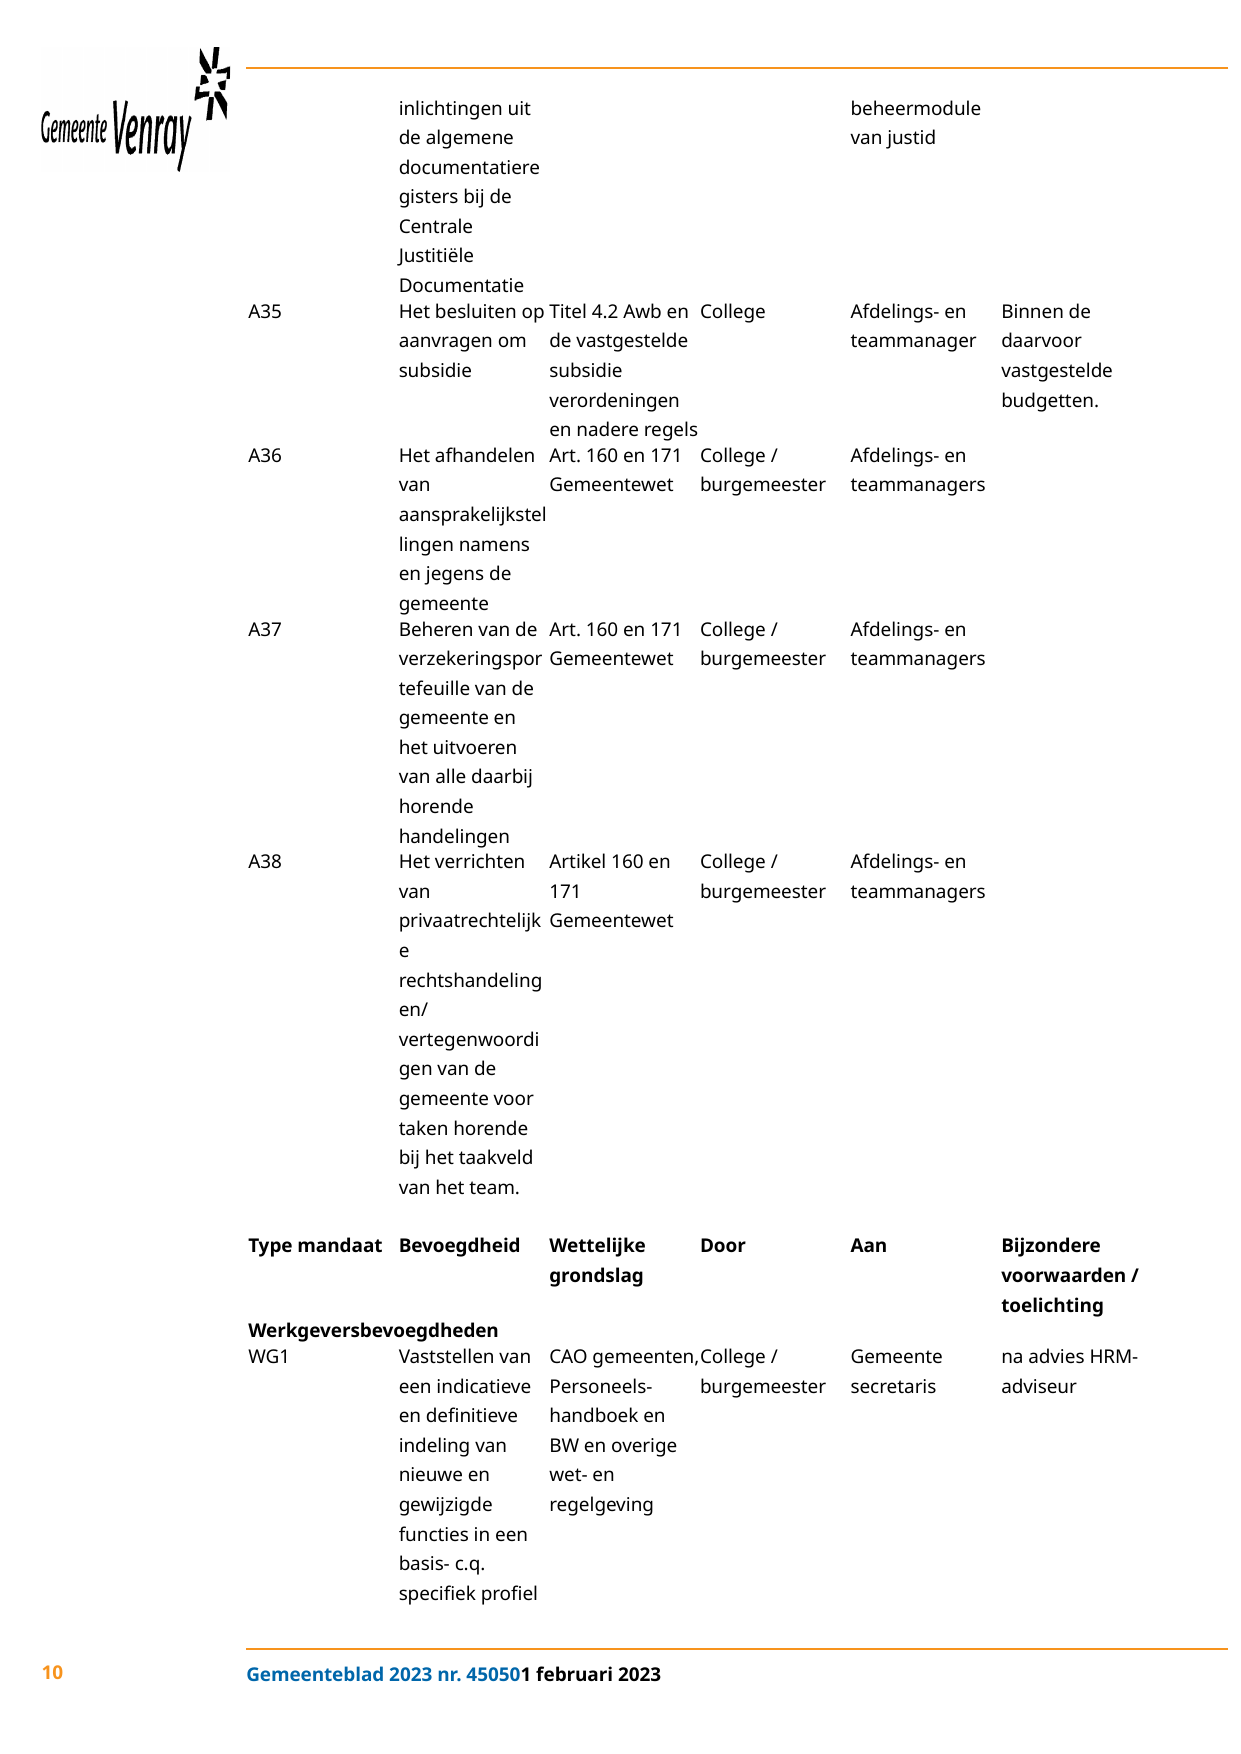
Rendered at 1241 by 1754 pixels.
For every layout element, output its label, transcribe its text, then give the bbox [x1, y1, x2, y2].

table_cell College / burgemeester [700, 849, 850, 1200]
table_cell Art. 160 en 171 Gemeentewet [549, 442, 700, 616]
table_cell Afdelings- en teammanagers [850, 442, 1001, 616]
table_header Bijzondere voorwaarden / toelichting [1001, 1233, 1152, 1317]
table_header Door [700, 1233, 850, 1317]
table_cell [1001, 616, 1152, 848]
table_cell Gemeente secretaris [850, 1343, 1001, 1606]
table_header Bevoegdheid [399, 1233, 549, 1317]
table_cell A36 [248, 442, 398, 616]
table_cell College / burgemeester [700, 442, 850, 616]
table_cell Afdelings- en teammanagers [850, 849, 1001, 1200]
table_cell [1001, 95, 1152, 298]
table_cell Het verrichten van privaatrechtelijke rechtshandelingen/ vertegenwoordigen van de gemeente voor taken horende bij het taakveld van het team. [399, 849, 549, 1200]
table_header Wettelijke grondslag [549, 1233, 700, 1317]
table_cell Art. 160 en 171 Gemeentewet [549, 616, 700, 848]
table_cell College [700, 298, 850, 442]
table_cell [549, 95, 700, 298]
table_cell [700, 95, 850, 298]
table_cell Werkgeversbevoegdheden [248, 1318, 1152, 1343]
table_cell Het afhandelen van aansprakelijkstellingen namens en jegens de gemeente [399, 442, 549, 616]
table_cell CAO gemeenten, Personeels-handboek en BW en overige wet- en regelgeving [549, 1343, 700, 1606]
table_cell Titel 4.2 Awb en de vastgestelde subsidie verordeningen en nadere regels [549, 298, 700, 442]
table_cell Artikel 160 en 171 Gemeentewet [549, 849, 700, 1200]
table_cell Afdelings- en teammanager [850, 298, 1001, 442]
table_cell College / burgemeester [700, 616, 850, 848]
table_cell [1001, 442, 1152, 616]
table_cell [248, 95, 398, 298]
table_cell Binnen de daarvoor vastgestelde budgetten. [1001, 298, 1152, 442]
table_cell beheermodule van justid [850, 95, 1001, 298]
table_cell A38 [248, 849, 398, 1200]
table_cell Beheren van de verzekeringsportefeuille van de gemeente en het uitvoeren van alle daarbij horende handelingen [399, 616, 549, 848]
table_cell inlichtingen uit de algemene documentatieregisters bij de Centrale Justitiële Documentatie [399, 95, 549, 298]
table_cell A35 [248, 298, 398, 442]
table_cell College / burgemeester [700, 1343, 850, 1606]
table_cell Het besluiten op aanvragen om subsidie [399, 298, 549, 442]
table_cell Afdelings- en teammanagers [850, 616, 1001, 848]
table_header Aan [850, 1233, 1001, 1317]
table_cell na advies HRM-adviseur [1001, 1343, 1152, 1606]
table_cell A37 [248, 616, 398, 848]
picture [41, 47, 231, 172]
table_cell Vaststellen van een indicatieve en definitieve indeling van nieuwe en gewijzigde functies in een basis- c.q. specifiek profiel [399, 1343, 549, 1606]
table_cell [1001, 849, 1152, 1200]
table_header Type mandaat [248, 1233, 398, 1317]
table_cell WG1 [248, 1343, 398, 1606]
